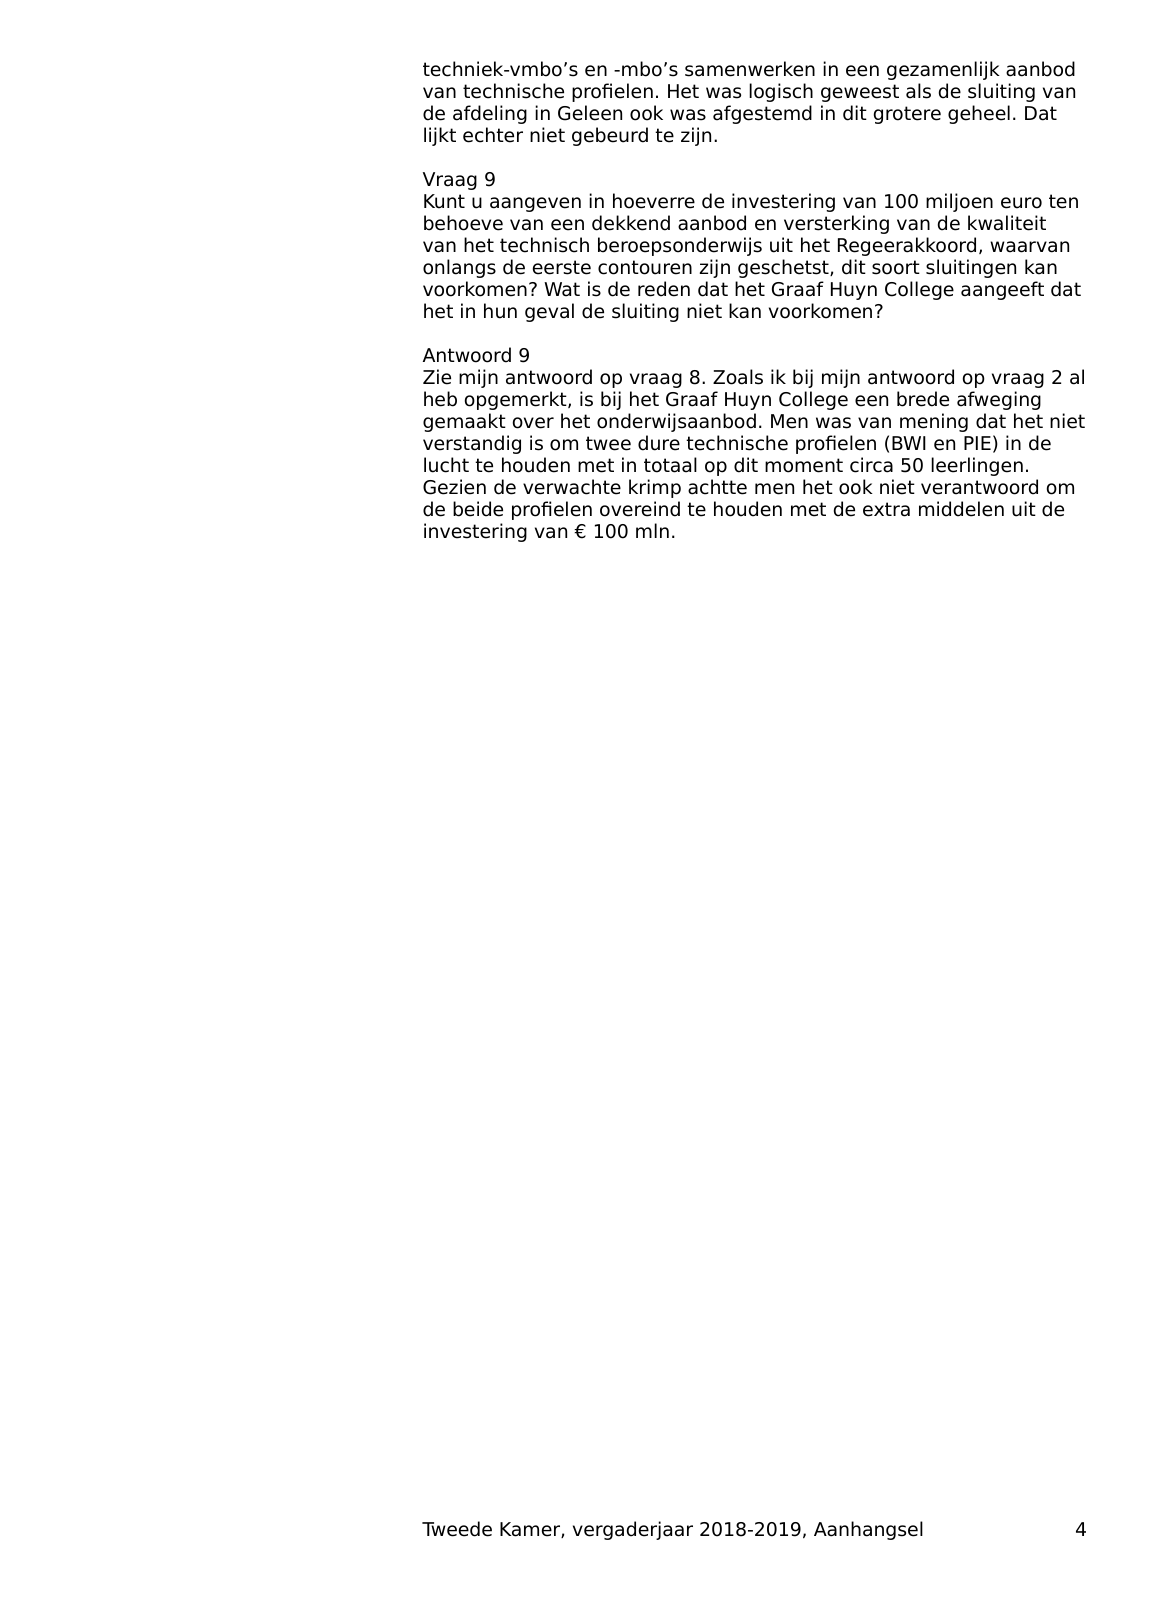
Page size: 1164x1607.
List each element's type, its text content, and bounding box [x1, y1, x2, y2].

text Kunt u aangeven in hoeverre de investering van 100 miljoen euro ten behoeve van een dekkend aanbod en versterking van de kwaliteit van het technisch beroepsonderwijs uit het Regeerakkoord, waarvan onlangs de eerste contouren zijn geschetst, dit soort sluitingen kan voorkomen? Wat is de reden dat het Graaf Huyn College aangeeft dat het in hun geval de sluiting niet kan voorkomen? [422, 191, 1087, 323]
text Antwoord 9 [422, 345, 1087, 367]
text techniek-vmbo’s en -mbo’s samenwerken in een gezamenlijk aanbod van technische profielen. Het was logisch geweest als de sluiting van de afdeling in Geleen ook was afgestemd in dit grotere geheel. Dat lijkt echter niet gebeurd te zijn. [422, 59, 1087, 147]
text Vraag 9 [422, 169, 1087, 191]
text Zie mijn antwoord op vraag 8. Zoals ik bij mijn antwoord op vraag 2 al heb opgemerkt, is bij het Graaf Huyn College een brede afweging gemaakt over het onderwijsaanbod. Men was van mening dat het niet verstandig is om twee dure technische profielen (BWI en PIE) in de lucht te houden met in totaal op dit moment circa 50 leerlingen. Gezien de verwachte krimp achtte men het ook niet verantwoord om de beide profielen overeind te houden met de extra middelen uit de investering van € 100 mln. [422, 367, 1087, 543]
